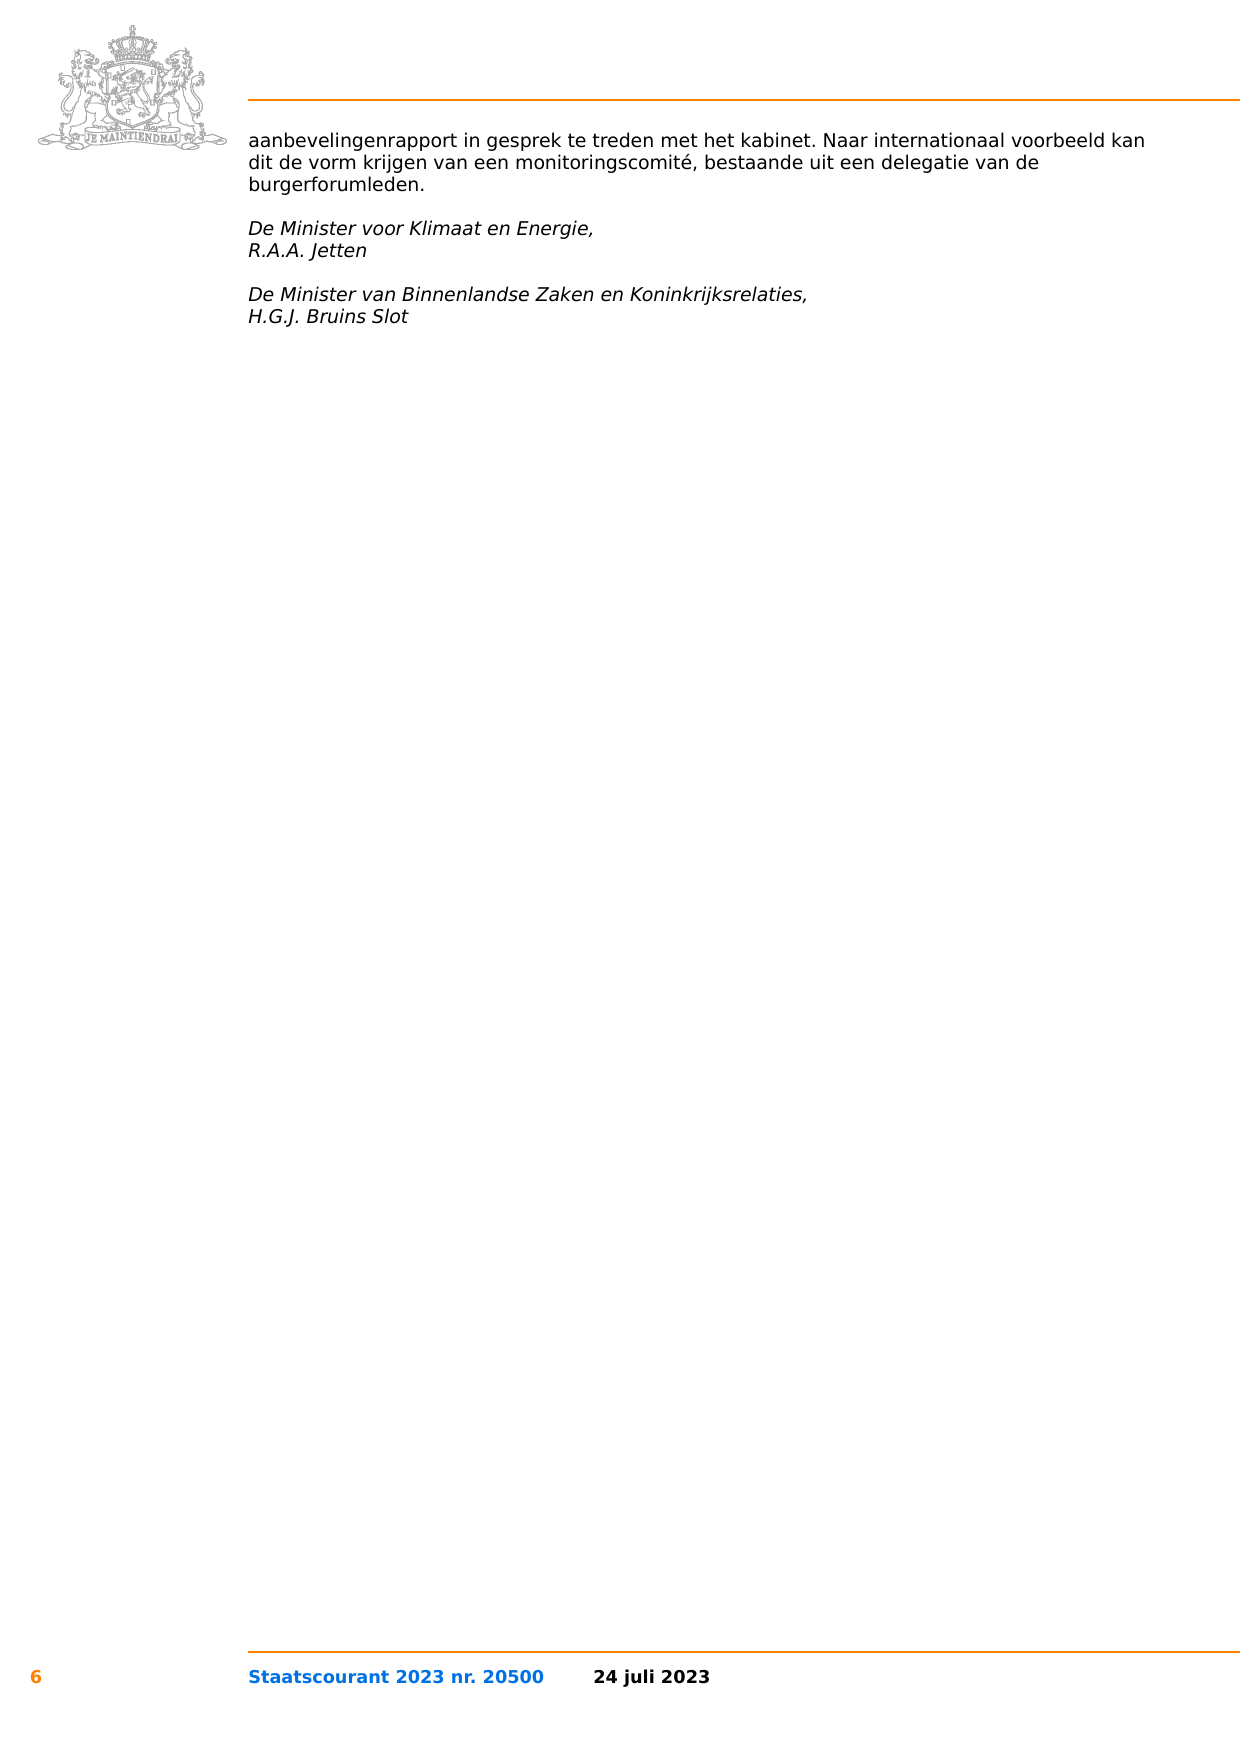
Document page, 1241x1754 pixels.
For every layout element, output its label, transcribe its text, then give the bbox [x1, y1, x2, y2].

text De Minister van Binnenlandse Zaken en Koninkrijksrelaties, H.G.J. Bruins Slot [248, 283, 1163, 327]
text De Minister voor Klimaat en Energie, R.A.A. Jetten [248, 218, 1163, 262]
picture [38, 25, 227, 150]
text aanbevelingenrapport in gesprek te treden met het kabinet. Naar internationaal voorbeeld kan dit de vorm krijgen van een monitoringscomité, bestaande uit een delegatie van de burgerforumleden. [248, 130, 1163, 196]
